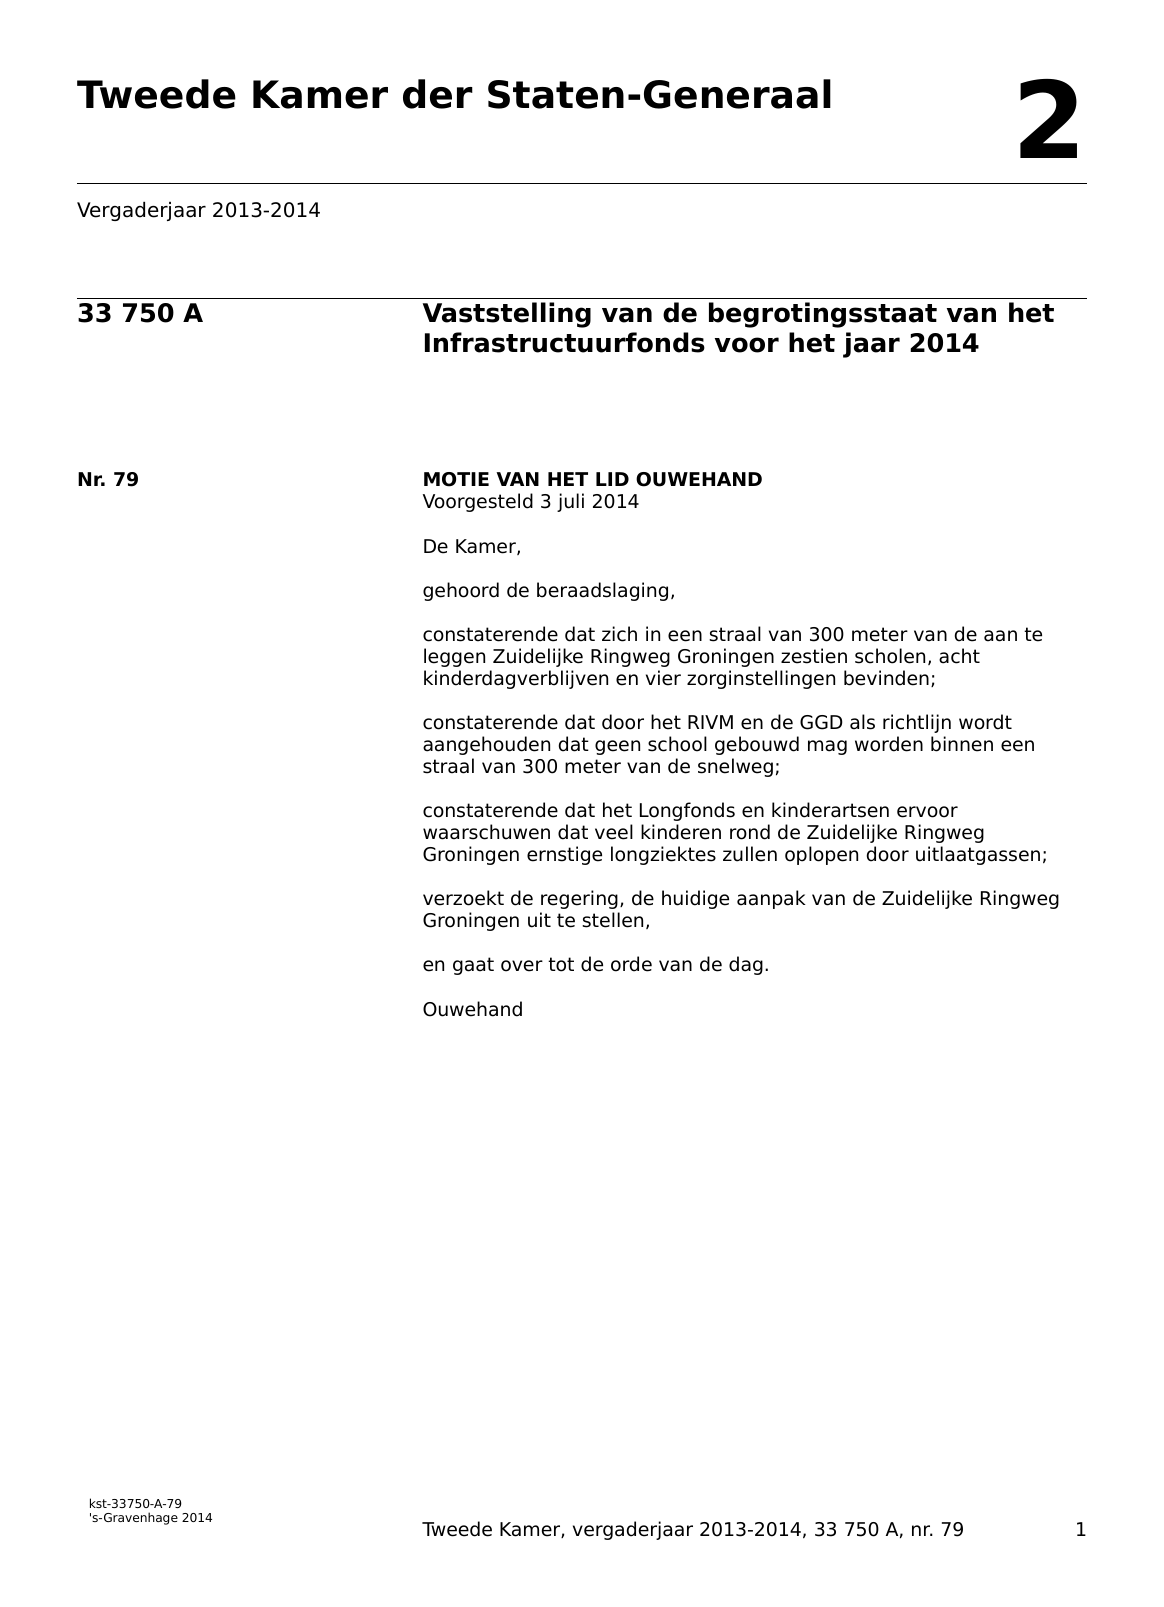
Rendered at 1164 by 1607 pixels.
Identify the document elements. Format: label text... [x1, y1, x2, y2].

text kst-33750-A-79 [88, 1497, 323, 1511]
text Voorgesteld 3 juli 2014 [422, 491, 1087, 513]
subtitle Nr. 79 MOTIE VAN HET LID OUWEHAND [77, 469, 1087, 491]
text constaterende dat door het RIVM en de GGD als richtlijn wordt aangehouden dat geen school gebouwd mag worden binnen een straal van 300 meter van de snelweg; [422, 712, 1087, 778]
table_header Tweede Kamer der Staten-Generaal [77, 59, 886, 183]
text verzoekt de regering, de huidige aanpak van de Zuidelijke Ringweg Groningen uit te stellen, [422, 888, 1087, 932]
text constaterende dat het Longfonds en kinderartsen ervoor waarschuwen dat veel kinderen rond de Zuidelijke Ringweg Groningen ernstige longziektes zullen oplopen door uitlaatgassen; [422, 800, 1087, 866]
table_header 2 [886, 59, 1087, 183]
text Ouwehand [422, 998, 1087, 1021]
text gehoord de beraadslaging, [422, 580, 1087, 602]
text De Kamer, [422, 536, 1087, 557]
text 's-Gravenhage 2014 [88, 1511, 323, 1525]
table_cell Vergaderjaar 2013-2014 [77, 184, 1087, 298]
text constaterende dat zich in een straal van 300 meter van de aan te leggen Zuidelijke Ringweg Groningen zestien scholen, acht kinderdagverblijven en vier zorginstellingen bevinden; [422, 624, 1087, 690]
subtitle 33 750 A Vaststelling van de begrotingsstaat van het Infrastructuurfonds voor het jaar 2014 [77, 299, 1087, 358]
text en gaat over tot de orde van de dag. [422, 954, 1087, 976]
